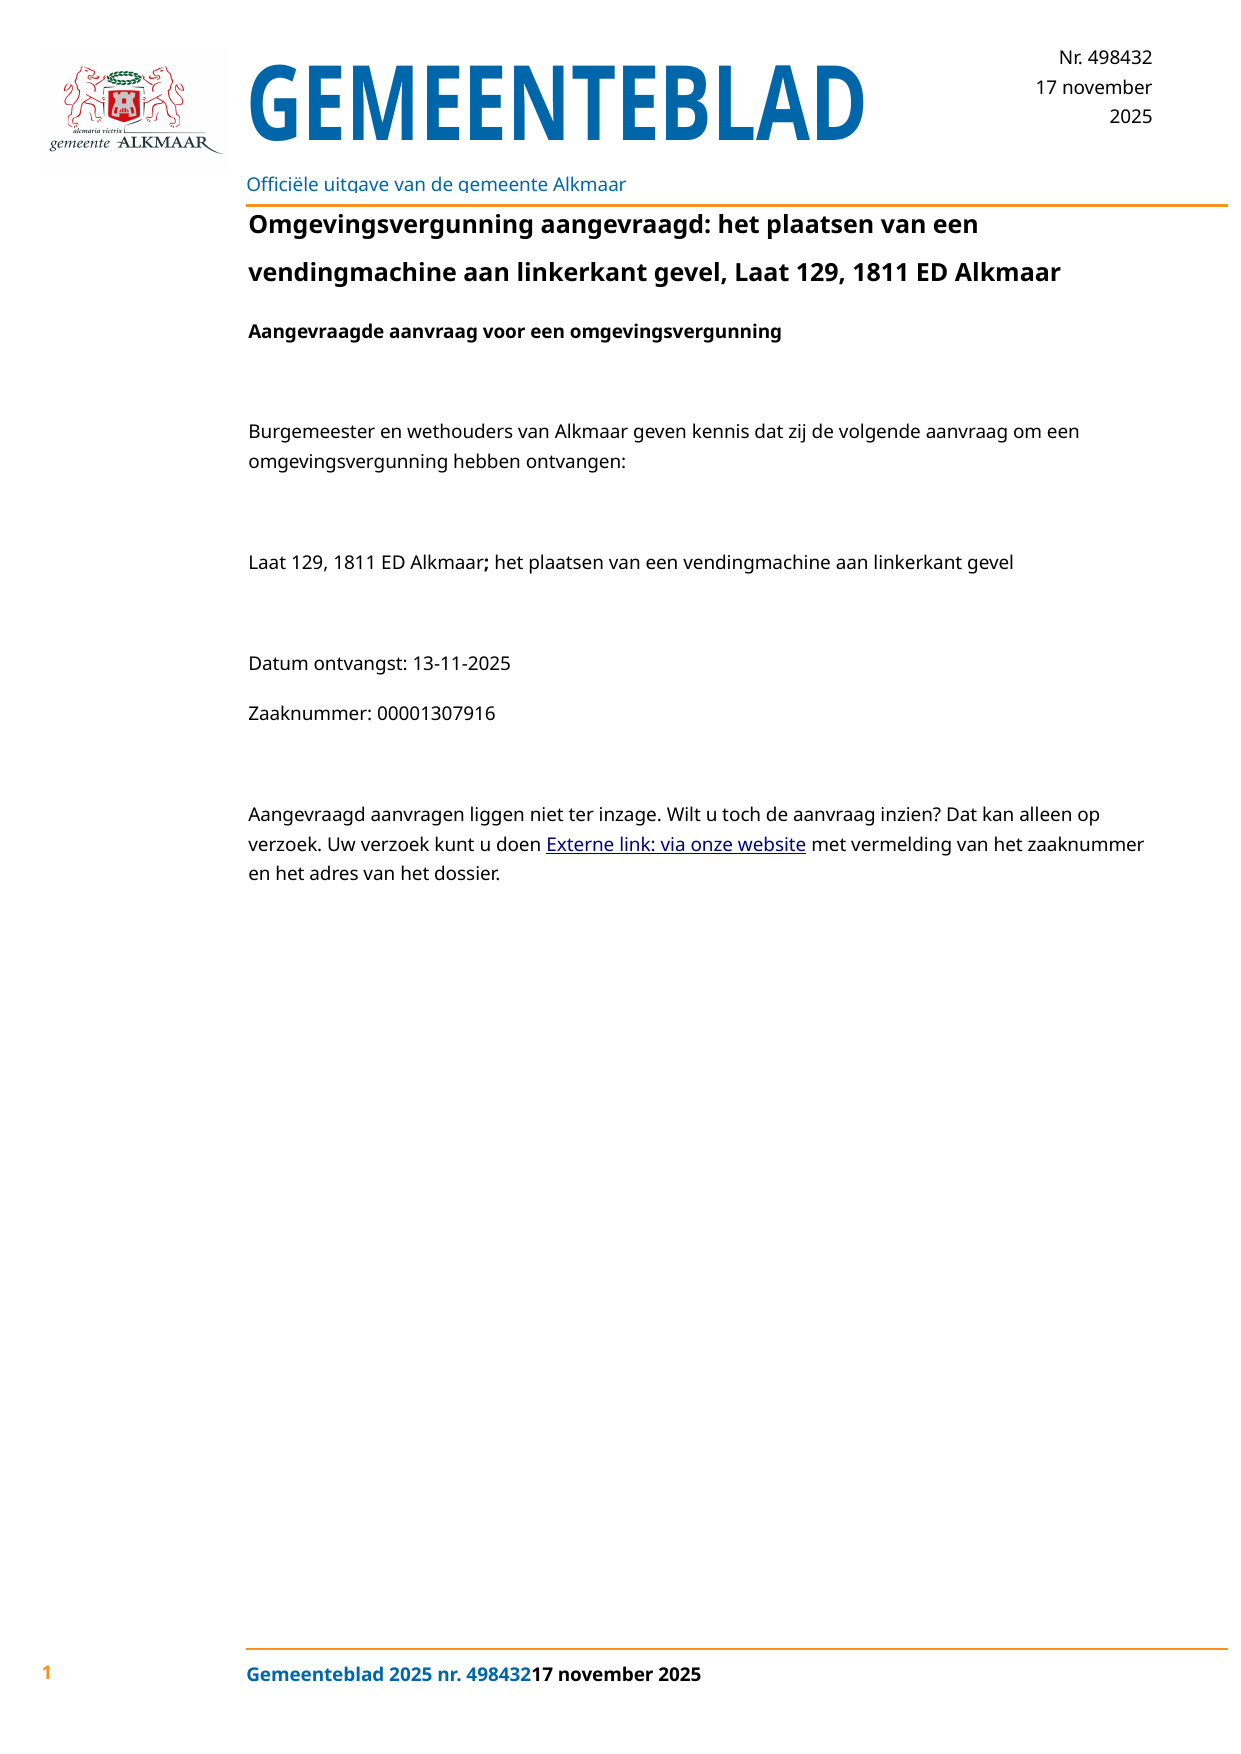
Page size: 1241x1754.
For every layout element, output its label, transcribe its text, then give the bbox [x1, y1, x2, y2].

text Laat 129, 1811 ED Alkmaar; het plaatsen van een vendingmachine aan linkerkant gevel [248, 549, 1152, 575]
text Zaaknummer: 00001307916 [248, 700, 1152, 726]
text Datum ontvangst: 13-11-2025 [248, 650, 1152, 676]
text Burgemeester en wethouders van Alkmaar geven kennis dat zij de volgende aanvraag om een omgevingsvergunning hebben ontvangen: [248, 419, 1152, 474]
text Omgevingsvergunning aangevraagd: het plaatsen van een vendingmachine aan linkerkant gevel, Laat 129, 1811 ED Alkmaar [248, 207, 1152, 288]
picture [41, 47, 231, 172]
text Aangevraagde aanvraag voor een omgevingsvergunning [248, 318, 1152, 344]
text Aangevraagd aanvragen liggen niet ter inzage. Wilt u toch de aanvraag inzien? Dat kan alleen op verzoek. Uw verzoek kunt u doen Externe link: via onze website met vermelding van het zaaknummer en het adres van het dossier. [248, 801, 1152, 886]
